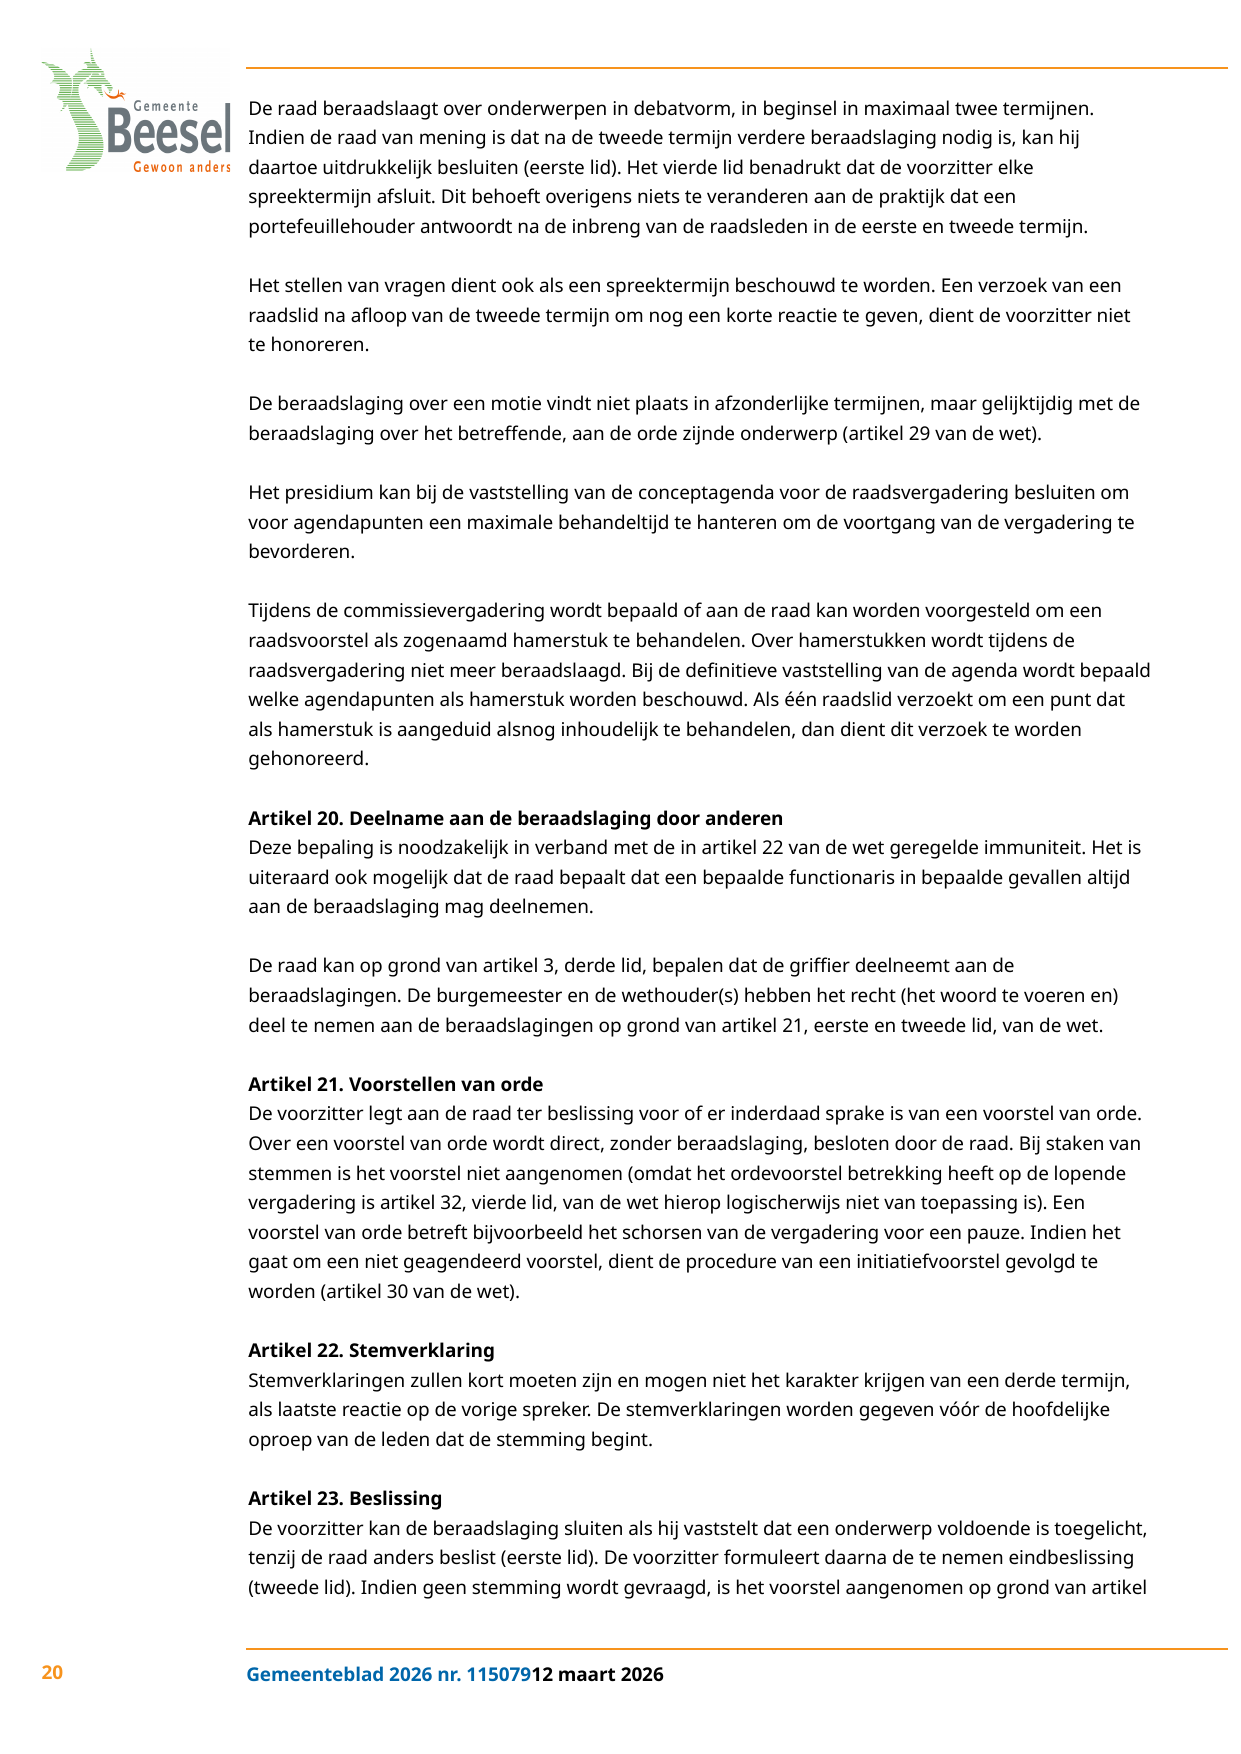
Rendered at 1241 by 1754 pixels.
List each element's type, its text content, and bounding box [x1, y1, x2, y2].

text Tijdens de commissievergadering wordt bepaald of aan de raad kan worden voorgesteld om een raadsvoorstel als zogenaamd hamerstuk te behandelen. Over hamerstukken wordt tijdens de raadsvergadering niet meer beraadslaagd. Bij de definitieve vaststelling van de agenda wordt bepaald welke agendapunten als hamerstuk worden beschouwd. Als één raadslid verzoekt om een punt dat als hamerstuk is aangeduid alsnog inhoudelijk te behandelen, dan dient dit verzoek te worden gehonoreerd. [248, 598, 1152, 771]
text Het stellen van vragen dient ook als een spreektermijn beschouwd te worden. Een verzoek van een raadslid na afloop van de tweede termijn om nog een korte reactie te geven, dient de voorzitter niet te honoreren. [248, 272, 1152, 357]
text Deze bepaling is noodzakelijk in verband met de in artikel 22 van de wet geregelde immuniteit. Het is uiteraard ook mogelijk dat de raad bepaalt dat een bepaalde functionaris in bepaalde gevallen altijd aan de beraadslaging mag deelnemen. [248, 834, 1152, 919]
text Artikel 21. Voorstellen van orde [248, 1071, 1152, 1097]
text De voorzitter kan de beraadslaging sluiten als hij vaststelt dat een onderwerp voldoende is toegelicht, tenzij de raad anders beslist (eerste lid). De voorzitter formuleert daarna de te nemen eindbeslissing (tweede lid). Indien geen stemming wordt gevraagd, is het voorstel aangenomen op grond van artikel [248, 1515, 1152, 1600]
text Artikel 23. Beslissing [248, 1485, 1152, 1511]
text De beraadslaging over een motie vindt niet plaats in afzonderlijke termijnen, maar gelijktijdig met de beraadslaging over het betreffende, aan de orde zijnde onderwerp (artikel 29 van de wet). [248, 391, 1152, 446]
text De raad beraadslaagt over onderwerpen in debatvorm, in beginsel in maximaal twee termijnen. Indien de raad van mening is dat na de tweede termijn verdere beraadslaging nodig is, kan hij daartoe uitdrukkelijk besluiten (eerste lid). Het vierde lid benadrukt dat de voorzitter elke spreektermijn afsluit. Dit behoeft overigens niets te veranderen aan de praktijk dat een portefeuillehouder antwoordt na de inbreng van de raadsleden in de eerste en tweede termijn. [248, 95, 1152, 239]
text De raad kan op grond van artikel 3, derde lid, bepalen dat de griffier deelneemt aan de beraadslagingen. De burgemeester en de wethouder(s) hebben het recht (het woord te voeren en) deel te nemen aan de beraadslagingen op grond van artikel 21, eerste en tweede lid, van de wet. [248, 953, 1152, 1038]
picture [41, 47, 231, 172]
text De voorzitter legt aan de raad ter beslissing voor of er inderdaad sprake is van een voorstel van orde. Over een voorstel van orde wordt direct, zonder beraadslaging, besloten door de raad. Bij staken van stemmen is het voorstel niet aangenomen (omdat het ordevoorstel betrekking heeft op de lopende vergadering is artikel 32, vierde lid, van de wet hierop logischerwijs niet van toepassing is). Een voorstel van orde betreft bijvoorbeeld het schorsen van de vergadering voor een pauze. Indien het gaat om een niet geagendeerd voorstel, dient de procedure van een initiatiefvoorstel gevolgd te worden (artikel 30 van de wet). [248, 1101, 1152, 1304]
text Artikel 20. Deelname aan de beraadslaging door anderen [248, 805, 1152, 831]
text Stemverklaringen zullen kort moeten zijn en mogen niet het karakter krijgen van een derde termijn, als laatste reactie op de vorige spreker. De stemverklaringen worden gegeven vóór de hoofdelijke oproep van de leden dat de stemming begint. [248, 1367, 1152, 1452]
text Artikel 22. Stemverklaring [248, 1337, 1152, 1363]
text Het presidium kan bij de vaststelling van de conceptagenda voor de raadsvergadering besluiten om voor agendapunten een maximale behandeltijd te hanteren om de voortgang van de vergadering te bevorderen. [248, 479, 1152, 564]
